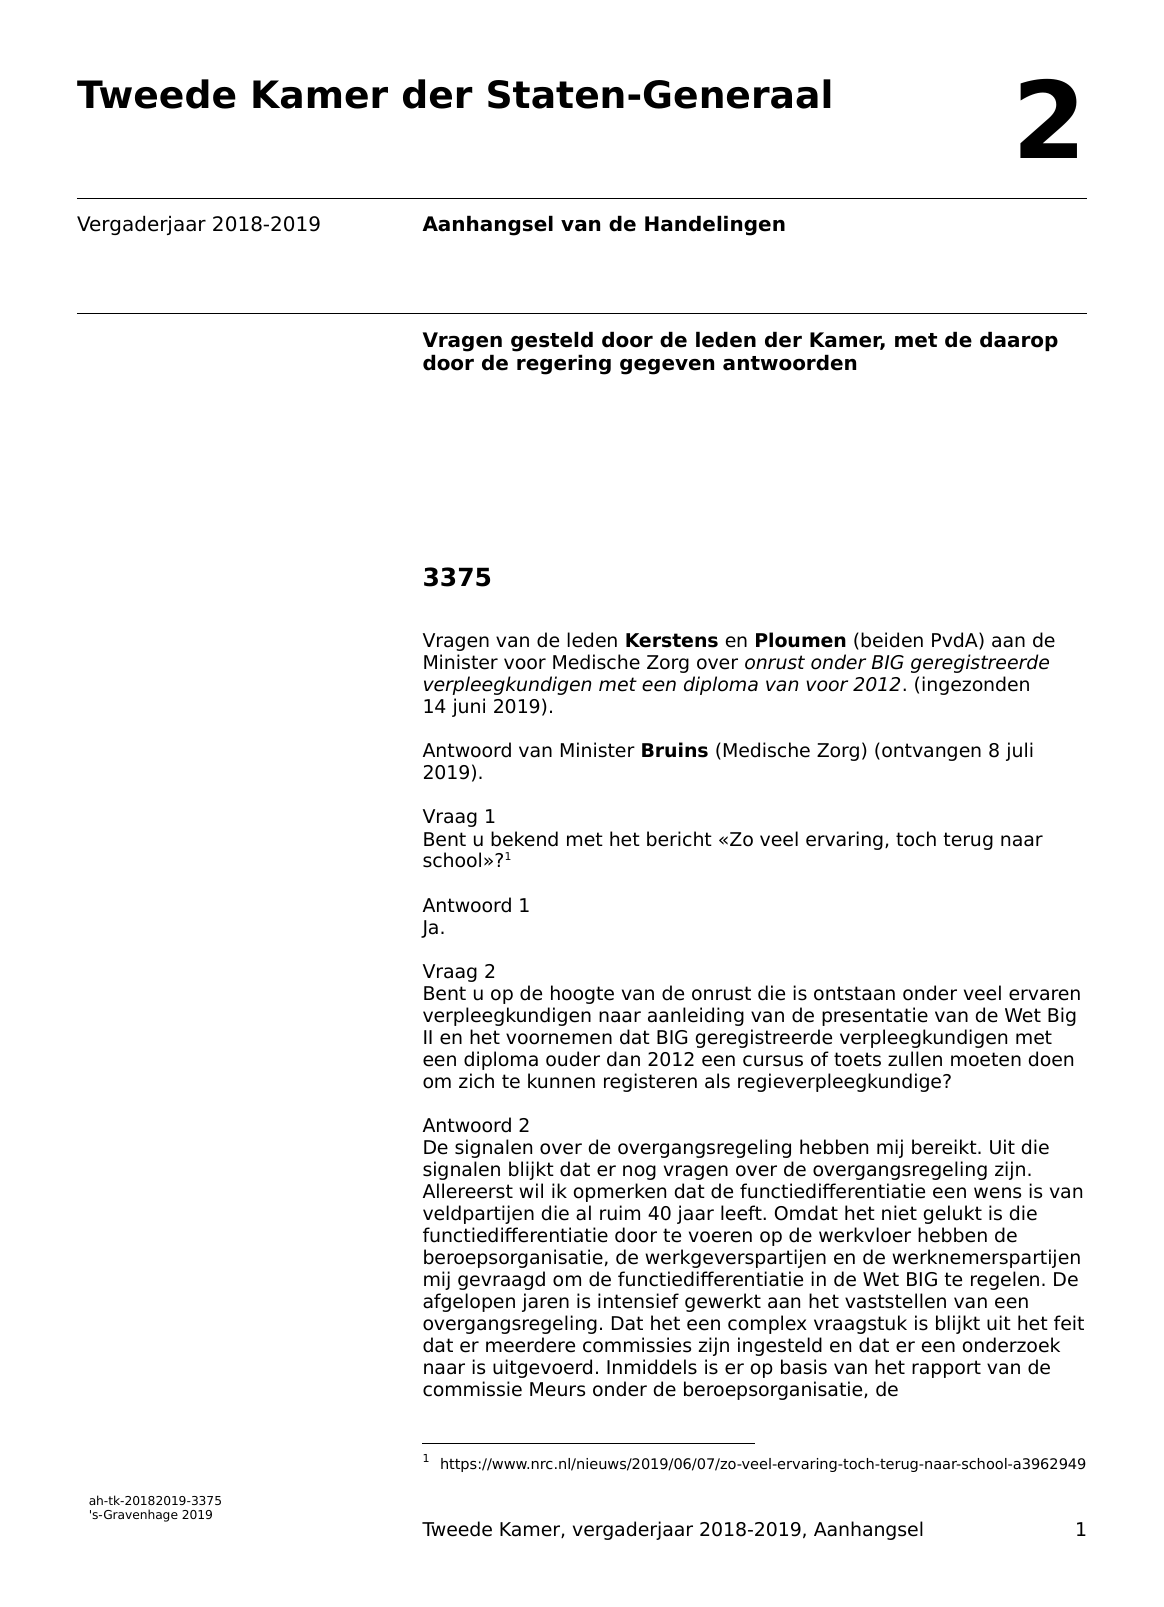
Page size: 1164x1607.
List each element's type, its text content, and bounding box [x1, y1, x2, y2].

text De signalen over de overgangsregeling hebben mij bereikt. Uit die signalen blijkt dat er nog vragen over de overgangsregeling zijn. Allereerst wil ik opmerken dat de functiedifferentiatie een wens is van veldpartijen die al ruim 40 jaar leeft. Omdat het niet gelukt is die functiedifferentiatie door te voeren op de werkvloer hebben de beroepsorganisatie, de werkgeverspartijen en de werknemerspartijen mij gevraagd om de functiedifferentiatie in de Wet BIG te regelen. De afgelopen jaren is intensief gewerkt aan het vaststellen van een overgangsregeling. Dat het een complex vraagstuk is blijkt uit het feit dat er meerdere commissies zijn ingesteld en dat er een onderzoek naar is uitgevoerd. Inmiddels is er op basis van het rapport van de commissie Meurs onder de beroepsorganisatie, de [422, 1137, 1087, 1401]
table_header Tweede Kamer der Staten-Generaal [77, 59, 886, 198]
table_cell Vragen gesteld door de leden der Kamer, met de daarop door de regering gegeven antwoorden [422, 314, 1087, 375]
text Antwoord van Minister Bruins (Medische Zorg) (ontvangen 8 juli 2019). [422, 740, 1087, 784]
table_cell Vergaderjaar 2018-2019 [77, 199, 422, 313]
table_cell [77, 314, 422, 375]
text Vraag 1 [422, 806, 1087, 828]
text Ja. [422, 917, 1087, 938]
table_cell Aanhangsel van de Handelingen [422, 199, 1087, 313]
text Antwoord 2 [422, 1115, 1087, 1137]
text Vragen van de leden Kerstens en Ploumen (beiden PvdA) aan de Minister voor Medische Zorg over onrust onder BIG geregistreerde verpleegkundigen met een diploma van voor 2012. (ingezonden 14 juni 2019). [422, 630, 1087, 718]
text Bent u bekend met het bericht «Zo veel ervaring, toch terug naar school»? [422, 828, 1087, 872]
text Vraag 2 [422, 961, 1087, 983]
text 3375 [422, 563, 1087, 592]
text Bent u op de hoogte van de onrust die is ontstaan onder veel ervaren verpleegkundigen naar aanleiding van de presentatie van de Wet Big II en het voornemen dat BIG geregistreerde verpleegkundigen met een diploma ouder dan 2012 een cursus of toets zullen moeten doen om zich te kunnen registeren als regieverpleegkundige? [422, 983, 1087, 1093]
text Antwoord 1 [422, 894, 1087, 917]
text 's-Gravenhage 2019 [88, 1508, 323, 1522]
text ah-tk-20182019-3375 [88, 1494, 323, 1508]
text https://www.nrc.nl/nieuws/2019/06/07/zo-veel-ervaring-toch-terug-naar-school-a3962949 [422, 1452, 1087, 1474]
table_header 2 [886, 59, 1087, 198]
